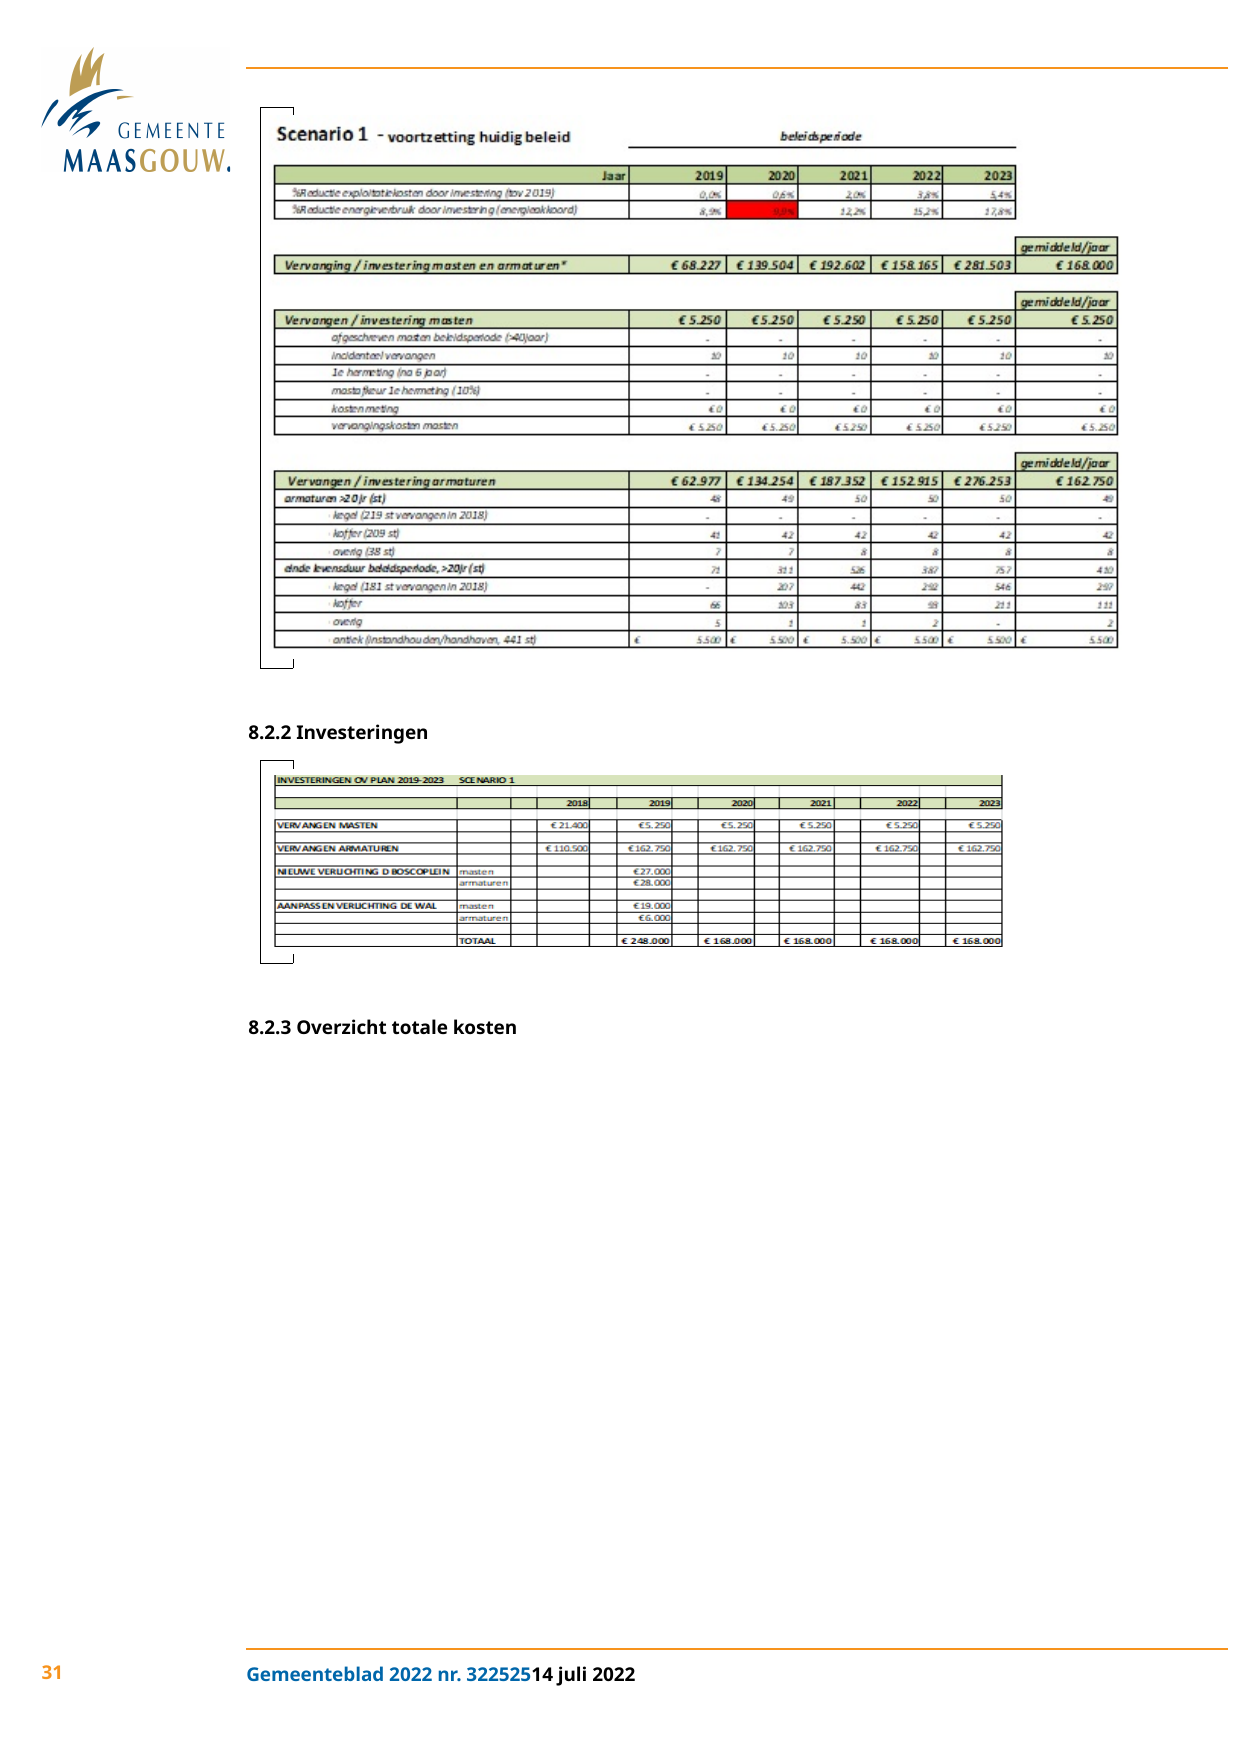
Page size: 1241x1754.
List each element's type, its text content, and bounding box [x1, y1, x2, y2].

picture [268, 769, 1008, 954]
text 8.2.3 Overzicht totale kosten [248, 1014, 1152, 1040]
picture [41, 47, 231, 172]
text 8.2.2 Investeringen [248, 719, 1152, 744]
picture [268, 115, 1125, 659]
